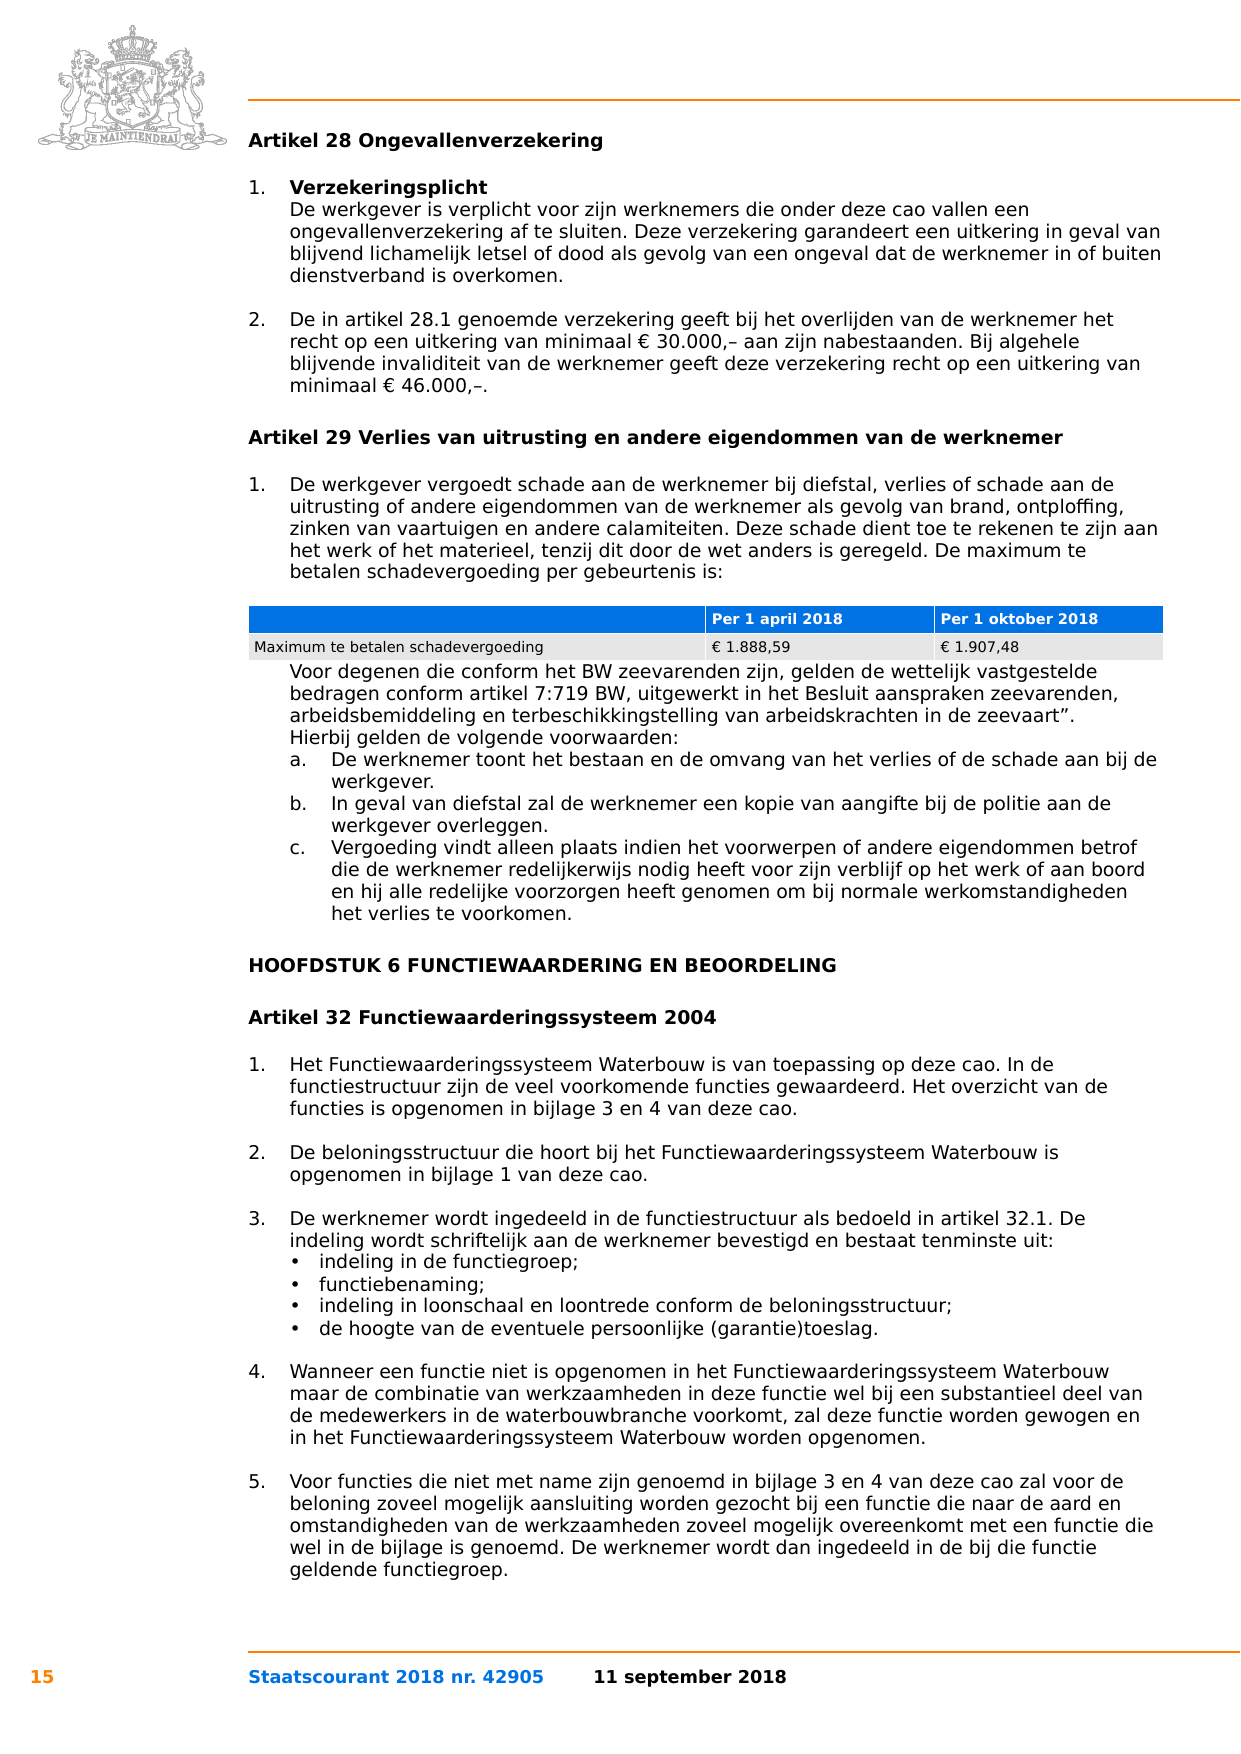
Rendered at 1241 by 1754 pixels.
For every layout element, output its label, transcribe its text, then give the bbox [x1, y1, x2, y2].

text • indeling in loonschaal en loontrede conform de beloningsstructuur; [289, 1295, 1163, 1317]
table_header Per 1 oktober 2018 [935, 606, 1163, 633]
text 2. De in artikel 28.1 genoemde verzekering geeft bij het overlijden van de werknemer het recht op een uitkering van minimaal € 30.000,– aan zijn nabestaanden. Bij algehele blijvende invaliditeit van de werknemer geeft deze verzekering recht op een uitkering van minimaal € 46.000,–. [248, 309, 1163, 397]
text 1. Verzekeringsplicht [248, 177, 1163, 199]
text a. De werknemer toont het bestaan en de omvang van het verlies of de schade aan bij de werkgever. [289, 749, 1163, 793]
text b. In geval van diefstal zal de werknemer een kopie van aangifte bij de politie aan de werkgever overleggen. [289, 793, 1163, 837]
text 1. Het Functiewaarderingssysteem Waterbouw is van toepassing op deze cao. In de functiestructuur zijn de veel voorkomende functies gewaardeerd. Het overzicht van de functies is opgenomen in bijlage 3 en 4 van deze cao. [248, 1054, 1163, 1120]
text • de hoogte van de eventuele persoonlijke (garantie)toeslag. [289, 1317, 1163, 1339]
text 1. De werkgever vergoedt schade aan de werknemer bij diefstal, verlies of schade aan de uitrusting of andere eigendommen van de werknemer als gevolg van brand, ontploffing, zinken van vaartuigen en andere calamiteiten. Deze schade dient toe te rekenen te zijn aan het werk of het materieel, tenzij dit door de wet anders is geregeld. De maximum te betalen schadevergoeding per gebeurtenis is: [248, 473, 1163, 583]
text 4. Wanneer een functie niet is opgenomen in het Functiewaarderingssysteem Waterbouw maar de combinatie van werkzaamheden in deze functie wel bij een substantieel deel van de medewerkers in de waterbouwbranche voorkomt, zal deze functie worden gewogen en in het Functiewaarderingssysteem Waterbouw worden opgenomen. [248, 1361, 1163, 1449]
text 2. De beloningsstructuur die hoort bij het Functiewaarderingssysteem Waterbouw is opgenomen in bijlage 1 van deze cao. [248, 1142, 1163, 1186]
subtitle HOOFDSTUK 6 FUNCTIEWAARDERING EN BEOORDELING [248, 955, 1163, 977]
table_header Per 1 april 2018 [706, 606, 934, 633]
text 3. De werknemer wordt ingedeeld in de functiestructuur als bedoeld in artikel 32.1. De indeling wordt schriftelijk aan de werknemer bevestigd en bestaat tenminste uit: [248, 1207, 1163, 1251]
table_header [249, 606, 705, 633]
subtitle Artikel 29 Verlies van uitrusting en andere eigendommen van de werknemer [248, 427, 1163, 448]
text Hierbij gelden de volgende voorwaarden: [289, 727, 1163, 749]
subtitle Artikel 28 Ongevallenverzekering [248, 130, 1163, 152]
picture [38, 25, 227, 150]
table_cell Maximum te betalen schadevergoeding [249, 634, 705, 660]
text De werkgever is verplicht voor zijn werknemers die onder deze cao vallen een ongevallenverzekering af te sluiten. Deze verzekering garandeert een uitkering in geval van blijvend lichamelijk letsel of dood als gevolg van een ongeval dat de werknemer in of buiten dienstverband is overkomen. [289, 199, 1163, 287]
subtitle Artikel 32 Functiewaarderingssysteem 2004 [248, 1007, 1163, 1029]
text • indeling in de functiegroep; [289, 1251, 1163, 1273]
text Voor degenen die conform het BW zeevarenden zijn, gelden de wettelijk vastgestelde bedragen conform artikel 7:719 BW, uitgewerkt in het Besluit aanspraken zeevarenden, arbeidsbemiddeling en terbeschikkingstelling van arbeidskrachten in de zeevaart”. [289, 661, 1163, 727]
table_cell € 1.888,59 [706, 634, 934, 660]
text • functiebenaming; [289, 1273, 1163, 1295]
text c. Vergoeding vindt alleen plaats indien het voorwerpen of andere eigendommen betrof die de werknemer redelijkerwijs nodig heeft voor zijn verblijf op het werk of aan boord en hij alle redelijke voorzorgen heeft genomen om bij normale werkomstandigheden het verlies te voorkomen. [289, 837, 1163, 925]
table_cell € 1.907,48 [935, 634, 1163, 660]
text 5. Voor functies die niet met name zijn genoemd in bijlage 3 en 4 van deze cao zal voor de beloning zoveel mogelijk aansluiting worden gezocht bij een functie die naar de aard en omstandigheden van de werkzaamheden zoveel mogelijk overeenkomt met een functie die wel in de bijlage is genoemd. De werknemer wordt dan ingedeeld in de bij die functie geldende functiegroep. [248, 1471, 1163, 1581]
